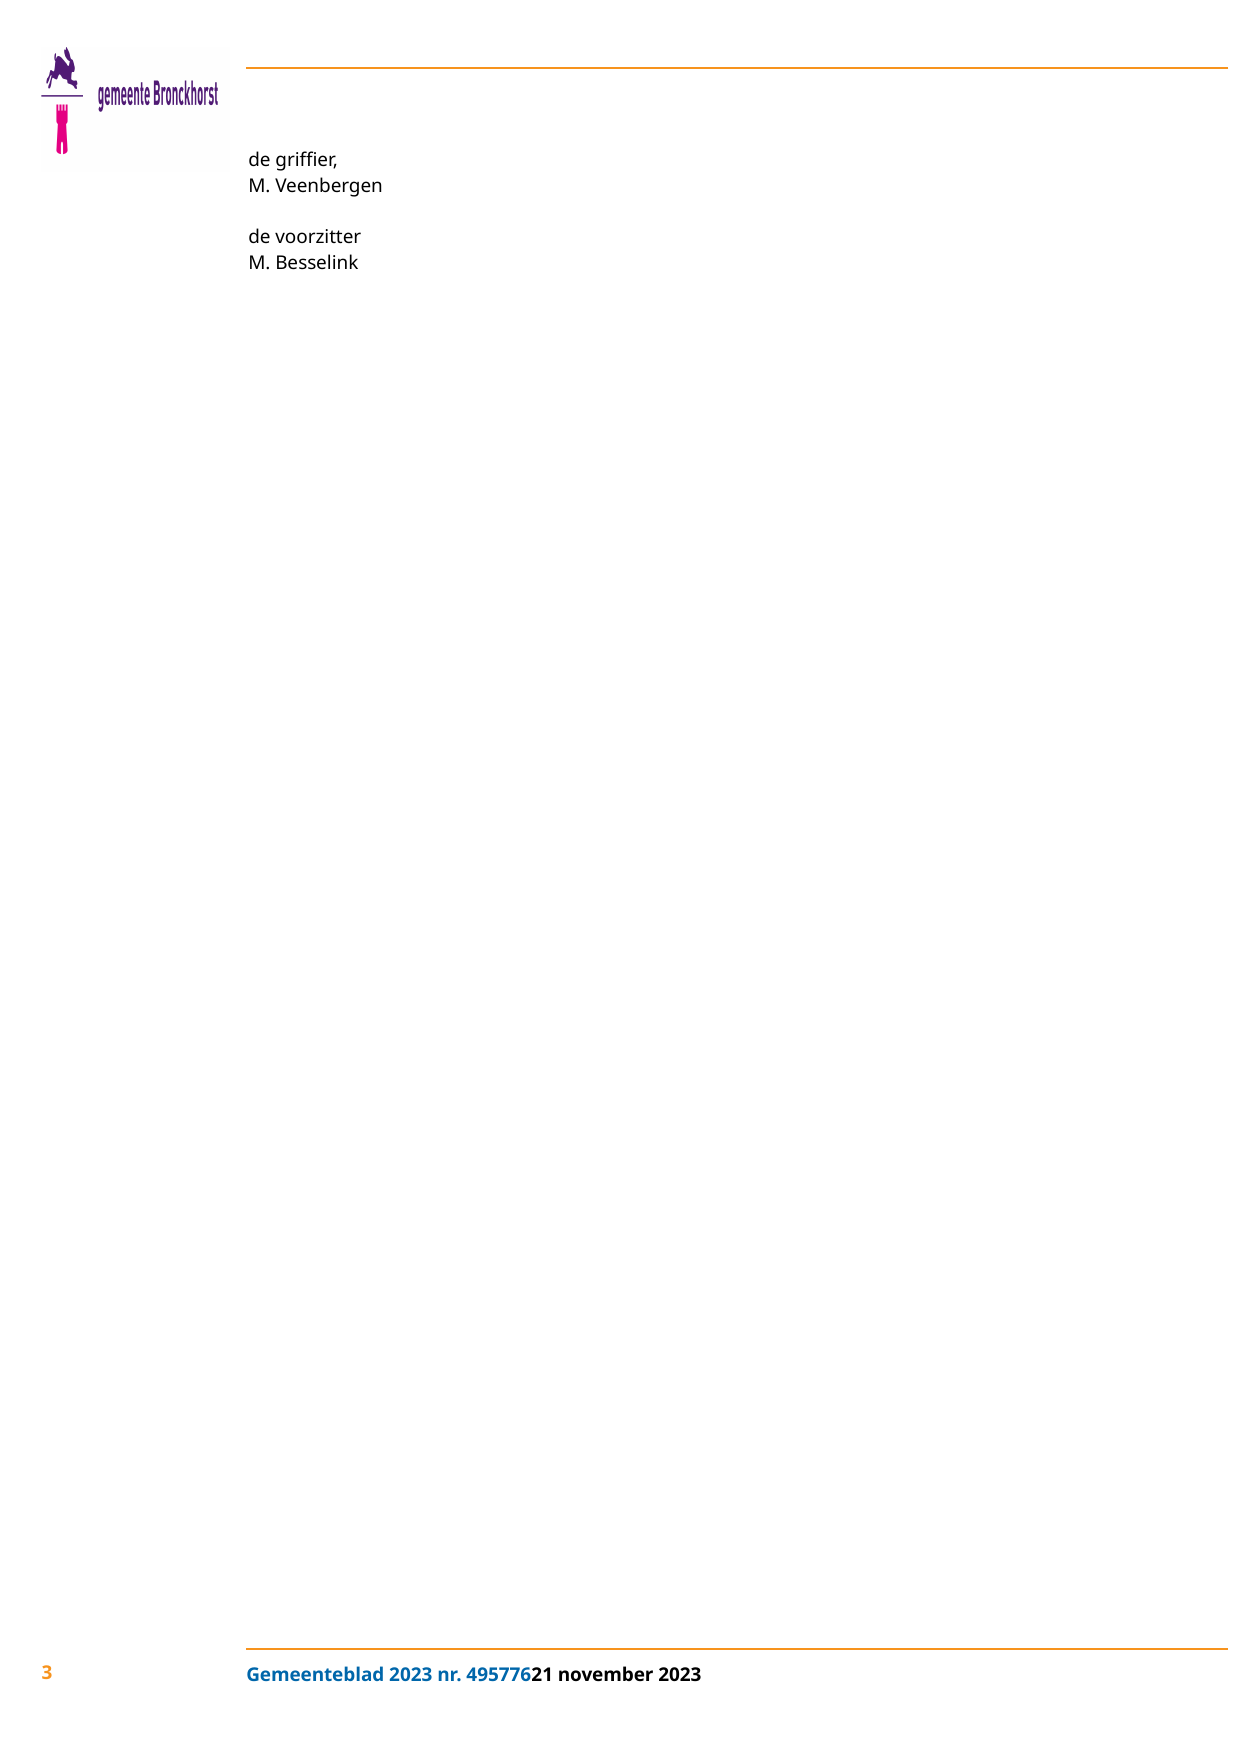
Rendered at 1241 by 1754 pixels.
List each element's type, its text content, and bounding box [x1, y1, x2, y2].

text de griffier, [248, 146, 1152, 172]
picture [41, 47, 231, 172]
text de voorzitter [248, 223, 1152, 249]
text M. Besselink [248, 249, 1152, 275]
text M. Veenbergen [248, 172, 1152, 198]
